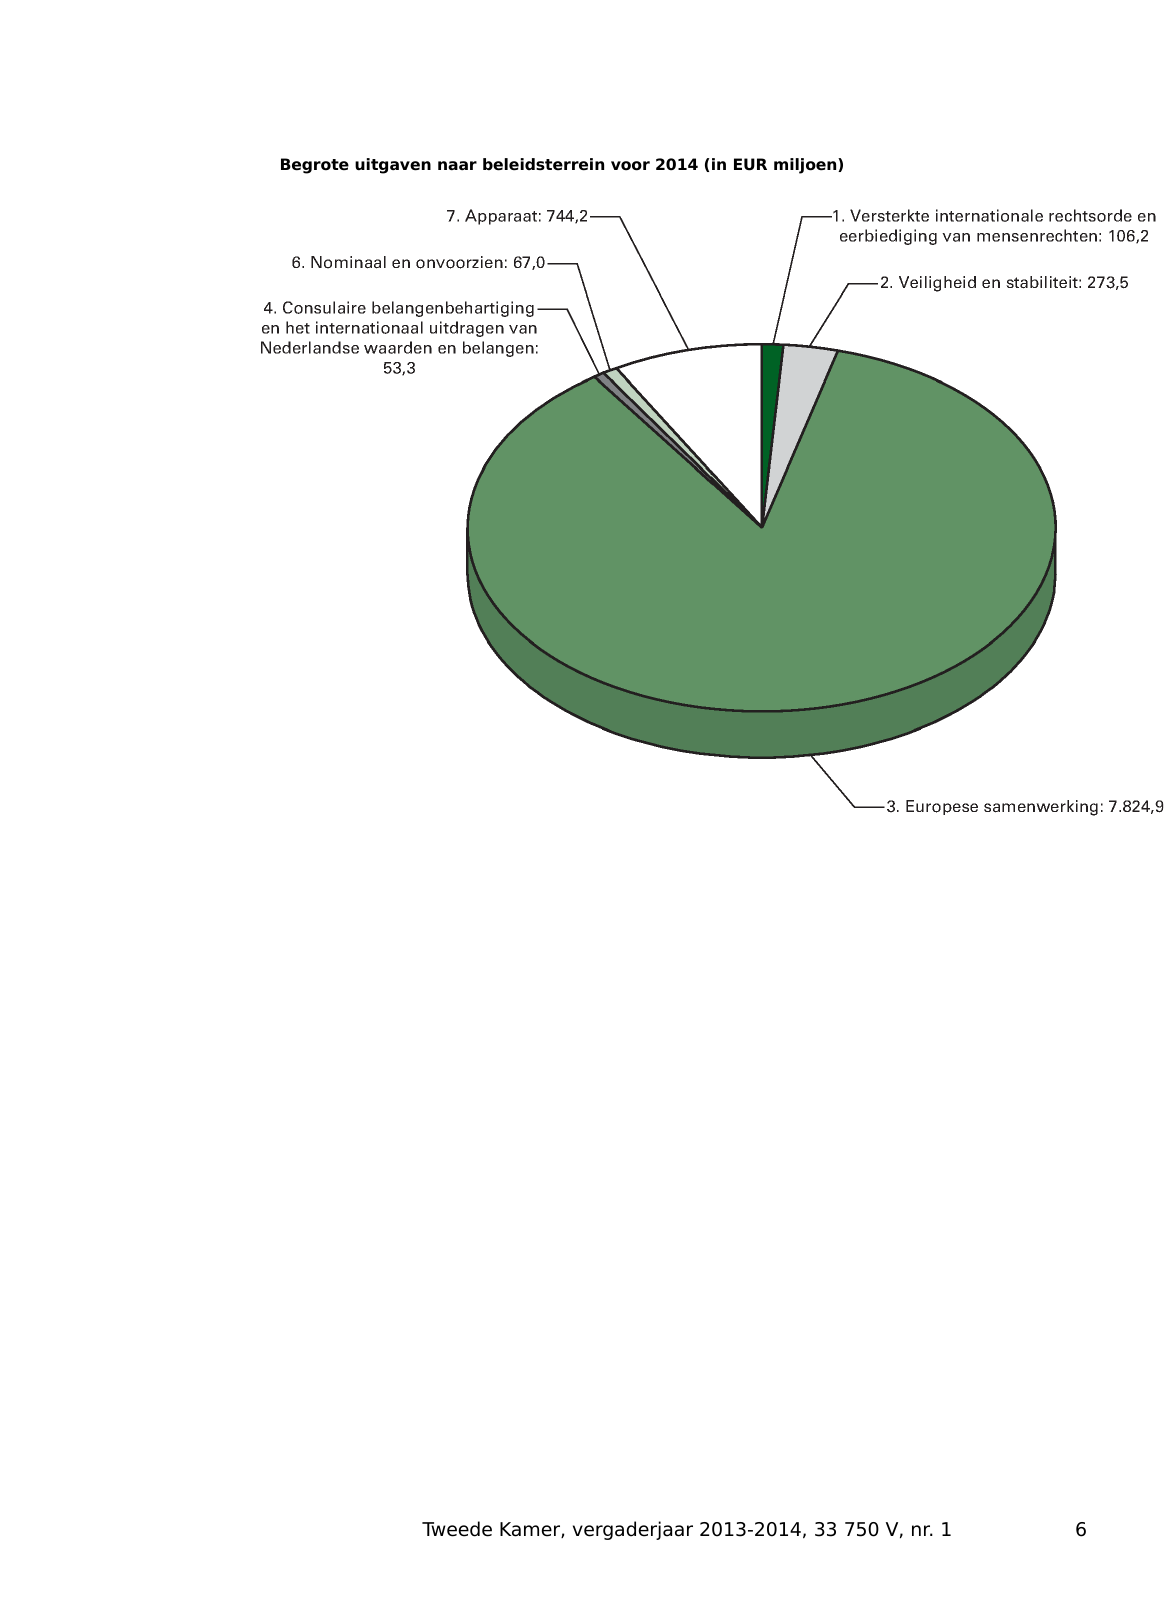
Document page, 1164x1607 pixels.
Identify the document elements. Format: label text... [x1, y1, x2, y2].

picture [259, 207, 1164, 816]
text Begrote uitgaven naar beleidsterrein voor 2014 (in EUR miljoen) [260, 156, 1163, 174]
